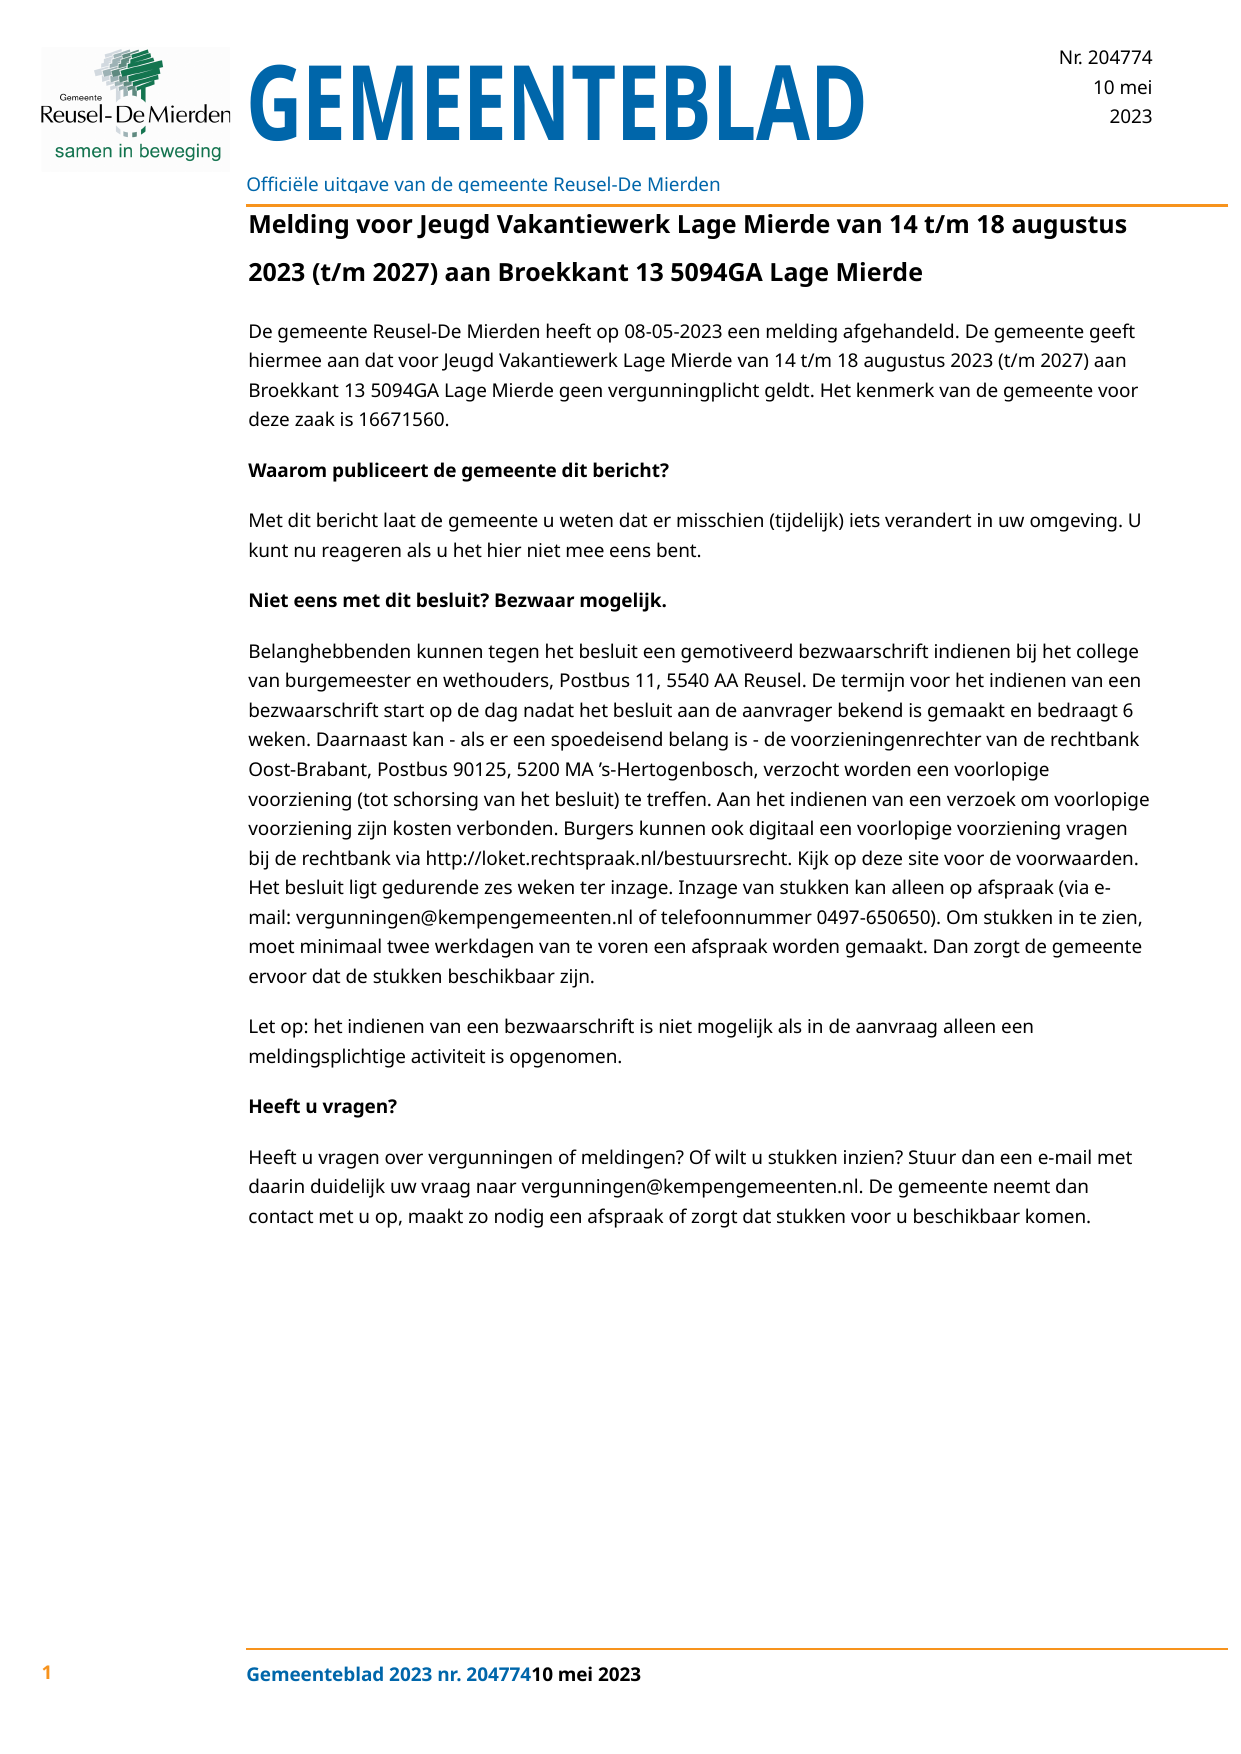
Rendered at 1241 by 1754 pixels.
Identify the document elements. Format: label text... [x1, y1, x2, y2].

text Belanghebbenden kunnen tegen het besluit een gemotiveerd bezwaarschrift indienen bij het college van burgemeester en wethouders, Postbus 11, 5540 AA Reusel. De termijn voor het indienen van een bezwaarschrift start op de dag nadat het besluit aan de aanvrager bekend is gemaakt en bedraagt 6 weken. Daarnaast kan - als er een spoedeisend belang is - de voorzieningenrechter van de rechtbank Oost-Brabant, Postbus 90125, 5200 MA ’s-Hertogenbosch, verzocht worden een voorlopige voorziening (tot schorsing van het besluit) te treffen. Aan het indienen van een verzoek om voorlopige voorziening zijn kosten verbonden. Burgers kunnen ook digitaal een voorlopige voorziening vragen bij de rechtbank via http://loket.rechtspraak.nl/bestuursrecht. Kijk op deze site voor de voorwaarden. Het besluit ligt gedurende zes weken ter inzage. Inzage van stukken kan alleen op afspraak (via e-mail: vergunningen@kempengemeenten.nl of telefoonnummer 0497-650650). Om stukken in te zien, moet minimaal twee werkdagen van te voren een afspraak worden gemaakt. Dan zorgt de gemeente ervoor dat de stukken beschikbaar zijn. [248, 638, 1152, 989]
text Niet eens met dit besluit? Bezwaar mogelijk. [248, 587, 1152, 613]
text Heeft u vragen? [248, 1094, 1152, 1119]
text Met dit bericht laat de gemeente u weten dat er misschien (tijdelijk) iets verandert in uw omgeving. U kunt nu reageren als u het hier niet mee eens bent. [248, 507, 1152, 563]
text Waarom publiceert de gemeente dit bericht? [248, 457, 1152, 483]
text Let op: het indienen van een bezwaarschrift is niet mogelijk als in de aanvraag alleen een meldingsplichtige activiteit is opgenomen. [248, 1014, 1152, 1069]
picture [41, 47, 231, 172]
text Melding voor Jeugd Vakantiewerk Lage Mierde van 14 t/m 18 augustus 2023 (t/m 2027) aan Broekkant 13 5094GA Lage Mierde [248, 207, 1152, 288]
text Heeft u vragen over vergunningen of meldingen? Of wilt u stukken inzien? Stuur dan een e-mail met daarin duidelijk uw vraag naar vergunningen@kempengemeenten.nl. De gemeente neemt dan contact met u op, maakt zo nodig een afspraak of zorgt dat stukken voor u beschikbaar komen. [248, 1144, 1152, 1229]
text De gemeente Reusel-De Mierden heeft op 08-05-2023 een melding afgehandeld. De gemeente geeft hiermee aan dat voor Jeugd Vakantiewerk Lage Mierde van 14 t/m 18 augustus 2023 (t/m 2027) aan Broekkant 13 5094GA Lage Mierde geen vergunningplicht geldt. Het kenmerk van de gemeente voor deze zaak is 16671560. [248, 318, 1152, 432]
